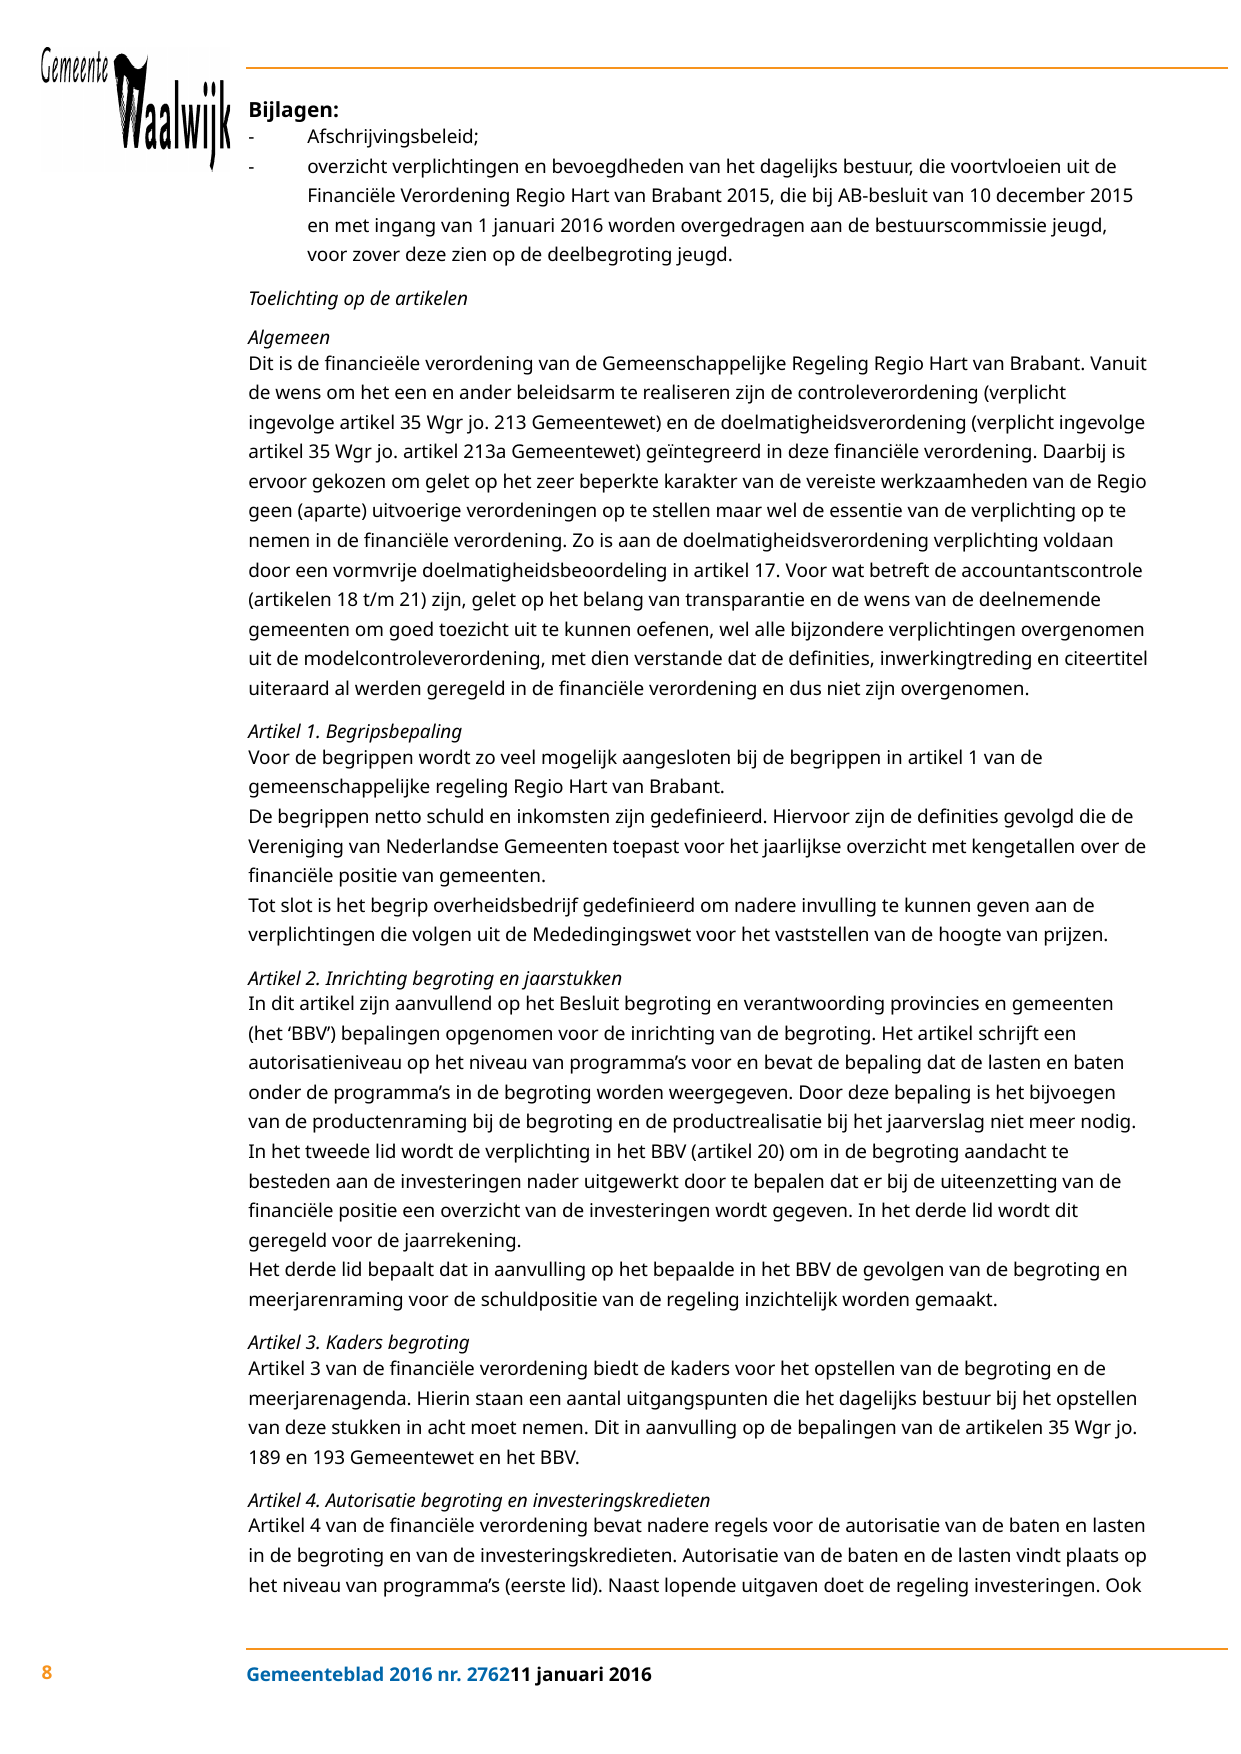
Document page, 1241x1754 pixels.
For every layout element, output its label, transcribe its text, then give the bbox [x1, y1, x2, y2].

text Artikel 4. Autorisatie begroting en investeringskredieten [248, 1487, 1152, 1513]
list Afschrijvingsbeleid; [248, 123, 1152, 149]
text Voor de begrippen wordt zo veel mogelijk aangesloten bij de begrippen in artikel 1 van de gemeenschappelijke regeling Regio Hart van Brabant. [248, 744, 1152, 799]
text Het derde lid bepaalt dat in aanvulling op het bepaalde in het BBV de gevolgen van de begroting en meerjarenraming voor de schuldpositie van de regeling inzichtelijk worden gemaakt. [248, 1257, 1152, 1312]
text In het tweede lid wordt de verplichting in het BBV (artikel 20) om in de begroting aandacht te besteden aan de investeringen nader uitgewerkt door te bepalen dat er bij de uiteenzetting van de financiële positie een overzicht van de investeringen wordt gegeven. In het derde lid wordt dit geregeld voor de jaarrekening. [248, 1138, 1152, 1253]
text Tot slot is het begrip overheidsbedrijf gedefinieerd om nadere invulling te kunnen geven aan de verplichtingen die volgen uit de Mededingingswet voor het vaststellen van de hoogte van prijzen. [248, 892, 1152, 947]
text Artikel 2. Inrichting begroting en jaarstukken [248, 965, 1152, 990]
text Algemeen [248, 324, 1152, 350]
text In dit artikel zijn aanvullend op het Besluit begroting en verantwoording provincies en gemeenten (het ‘BBV’) bepalingen opgenomen voor de inrichting van de begroting. Het artikel schrijft een autorisatieniveau op het niveau van programma’s voor en bevat de bepaling dat de lasten en baten onder de programma’s in de begroting worden weergegeven. Door deze bepaling is het bijvoegen van de productenraming bij de begroting en de productrealisatie bij het jaarverslag niet meer nodig. [248, 990, 1152, 1134]
text De begrippen netto schuld en inkomsten zijn gedefinieerd. Hiervoor zijn de definities gevolgd die de Vereniging van Nederlandse Gemeenten toepast voor het jaarlijkse overzicht met kengetallen over de financiële positie van gemeenten. [248, 803, 1152, 888]
text Dit is de financieële verordening van de Gemeenschappelijke Regeling Regio Hart van Brabant. Vanuit de wens om het een en ander beleidsarm te realiseren zijn de controleverordening (verplicht ingevolge artikel 35 Wgr jo. 213 Gemeentewet) en de doelmatigheidsverordening (verplicht ingevolge artikel 35 Wgr jo. artikel 213a Gemeentewet) geïntegreerd in deze financiële verordening. Daarbij is ervoor gekozen om gelet op het zeer beperkte karakter van de vereiste werkzaamheden van de Regio geen (aparte) uitvoerige verordeningen op te stellen maar wel de essentie van de verplichting op te nemen in de financiële verordening. Zo is aan de doelmatigheidsverordening verplichting voldaan door een vormvrije doelmatigheidsbeoordeling in artikel 17. Voor wat betreft de accountantscontrole (artikelen 18 t/m 21) zijn, gelet op het belang van transparantie en de wens van de deelnemende gemeenten om goed toezicht uit te kunnen oefenen, wel alle bijzondere verplichtingen overgenomen uit de modelcontroleverordening, met dien verstande dat de definities, inwerkingtreding en citeertitel uiteraard al werden geregeld in de financiële verordening en dus niet zijn overgenomen. [248, 350, 1152, 701]
text Toelichting op de artikelen [248, 285, 1152, 311]
text Bijlagen: [248, 95, 1152, 123]
text Artikel 3. Kaders begroting [248, 1329, 1152, 1355]
text Artikel 3 van de financiële verordening biedt de kaders voor het opstellen van de begroting en de meerjarenagenda. Hierin staan een aantal uitgangspunten die het dagelijks bestuur bij het opstellen van deze stukken in acht moet nemen. Dit in aanvulling op de bepalingen van de artikelen 35 Wgr jo. 189 en 193 Gemeentewet en het BBV. [248, 1355, 1152, 1469]
list overzicht verplichtingen en bevoegdheden van het dagelijks bestuur, die voortvloeien uit de Financiële Verordening Regio Hart van Brabant 2015, die bij AB-besluit van 10 december 2015 en met ingang van 1 januari 2016 worden overgedragen aan de bestuurscommissie jeugd, voor zover deze zien op de deelbegroting jeugd. [248, 153, 1152, 267]
text Artikel 1. Begripsbepaling [248, 718, 1152, 744]
text Artikel 4 van de financiële verordening bevat nadere regels voor de autorisatie van de baten en lasten in de begroting en van de investeringskredieten. Autorisatie van de baten en de lasten vindt plaats op het niveau van programma’s (eerste lid). Naast lopende uitgaven doet de regeling investeringen. Ook [248, 1513, 1152, 1598]
picture [41, 47, 231, 172]
